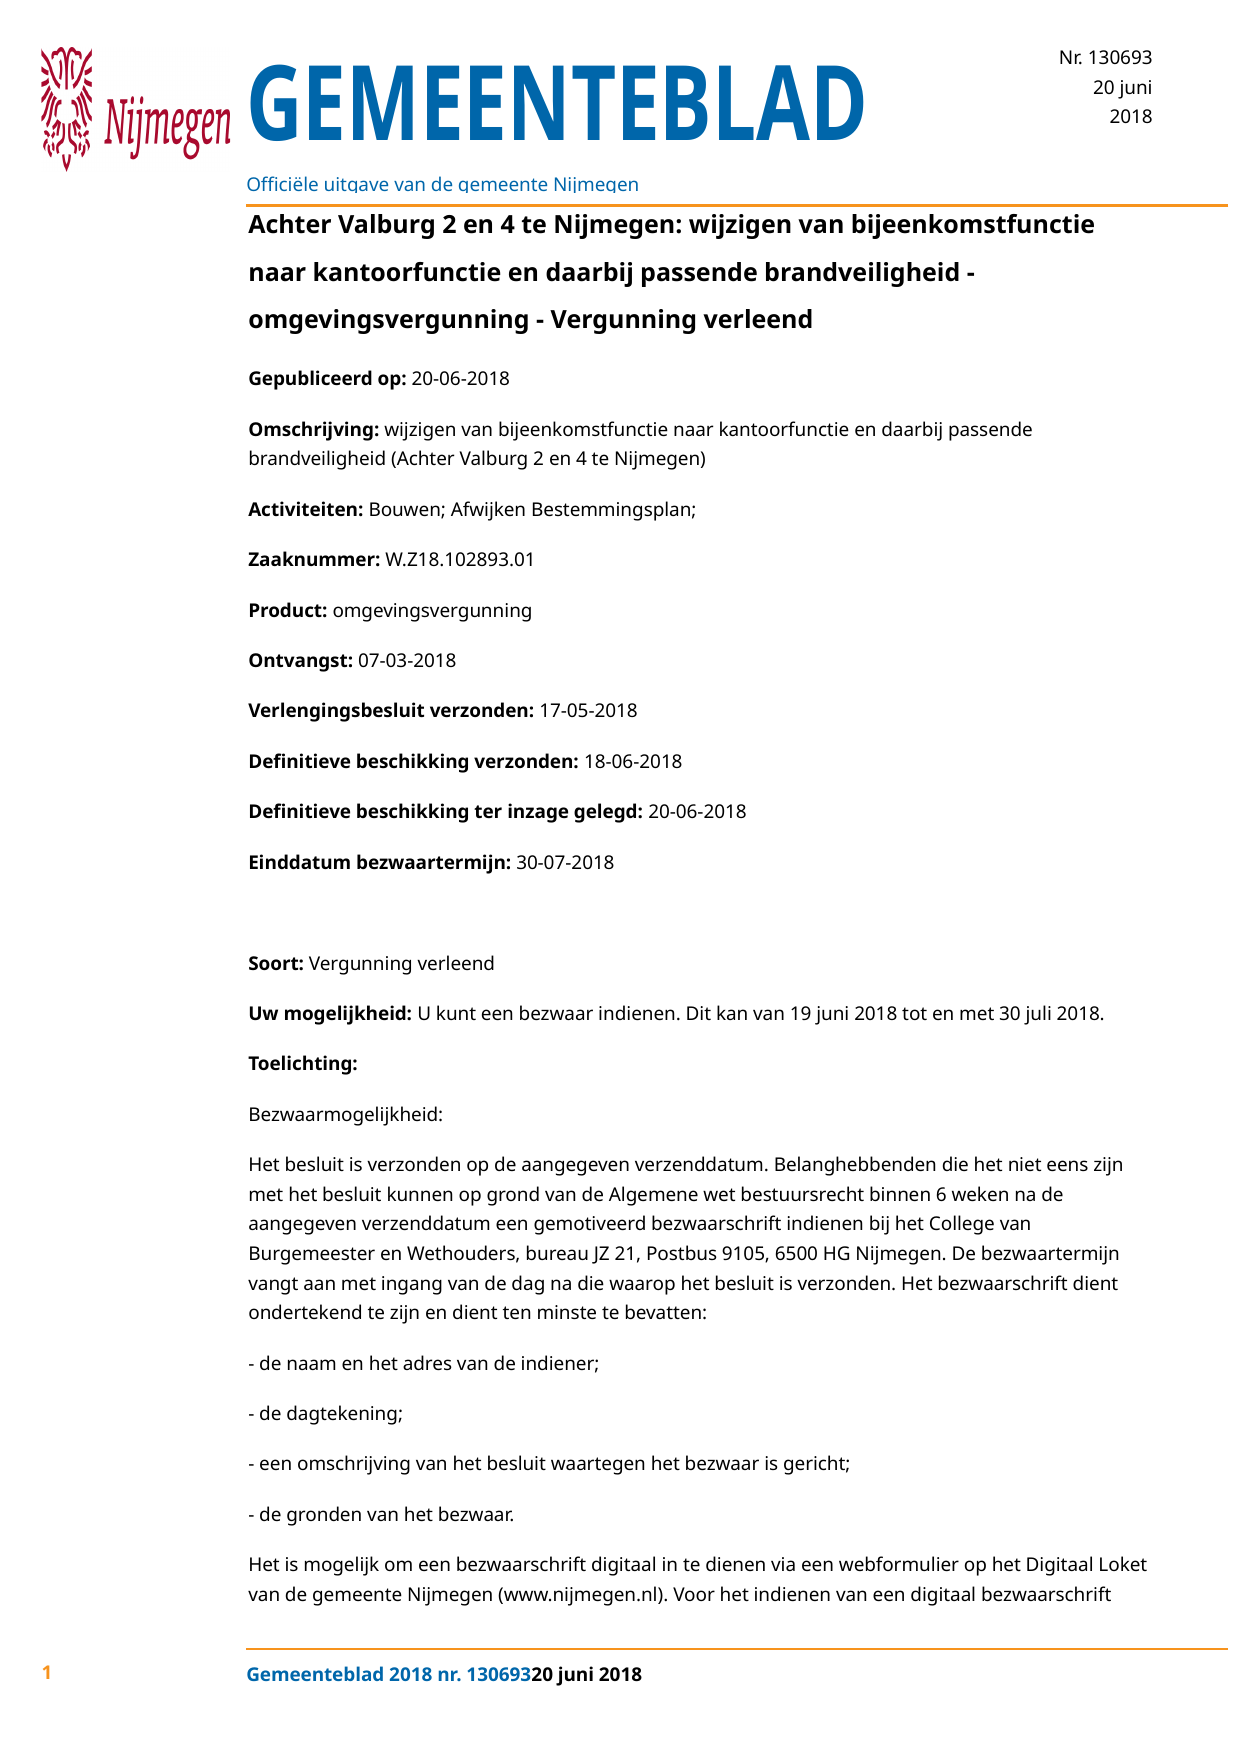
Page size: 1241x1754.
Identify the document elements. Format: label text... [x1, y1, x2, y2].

text Omschrijving: wijzigen van bijeenkomstfunctie naar kantoorfunctie en daarbij passende brandveiligheid (Achter Valburg 2 en 4 te Nijmegen) [248, 416, 1152, 471]
text Soort: Vergunning verleend [248, 950, 1152, 975]
text Einddatum bezwaartermijn: 30-07-2018 [248, 849, 1152, 874]
text Product: omgevingsvergunning [248, 597, 1152, 622]
picture [41, 47, 231, 172]
text Gepubliceerd op: 20-06-2018 [248, 366, 1152, 391]
text Ontvangst: 07-03-2018 [248, 647, 1152, 673]
text Definitieve beschikking ter inzage gelegd: 20-06-2018 [248, 798, 1152, 824]
text Verlengingsbesluit verzonden: 17-05-2018 [248, 698, 1152, 723]
text Het is mogelijk om een bezwaarschrift digitaal in te dienen via een webformulier op het Digitaal Loket van de gemeente Nijmegen (www.nijmegen.nl). Voor het indienen van een digitaal bezwaarschrift [248, 1551, 1152, 1607]
text Activiteiten: Bouwen; Afwijken Bestemmingsplan; [248, 496, 1152, 522]
text - een omschrijving van het besluit waartegen het bezwaar is gericht; [248, 1451, 1152, 1476]
text - de naam en het adres van de indiener; [248, 1350, 1152, 1375]
text Het besluit is verzonden op de aangegeven verzenddatum. Belanghebbenden die het niet eens zijn met het besluit kunnen op grond van de Algemene wet bestuursrecht binnen 6 weken na de aangegeven verzenddatum een gemotiveerd bezwaarschrift indienen bij het College van Burgemeester en Wethouders, bureau JZ 21, Postbus 9105, 6500 HG Nijmegen. De bezwaartermijn vangt aan met ingang van de dag na die waarop het besluit is verzonden. Het bezwaarschrift dient ondertekend te zijn en dient ten minste te bevatten: [248, 1151, 1152, 1325]
text Bezwaarmogelijkheid: [248, 1101, 1152, 1127]
text Achter Valburg 2 en 4 te Nijmegen: wijzigen van bijeenkomstfunctie naar kantoorfunctie en daarbij passende brandveiligheid - omgevingsvergunning - Vergunning verleend [248, 207, 1152, 336]
text Toelichting: [248, 1051, 1152, 1076]
text Definitieve beschikking verzonden: 18-06-2018 [248, 748, 1152, 774]
text Uw mogelijkheid: U kunt een bezwaar indienen. Dit kan van 19 juni 2018 tot en met 30 juli 2018. [248, 1000, 1152, 1026]
text - de gronden van het bezwaar. [248, 1501, 1152, 1527]
text Zaaknummer: W.Z18.102893.01 [248, 546, 1152, 572]
text - de dagtekening; [248, 1400, 1152, 1426]
